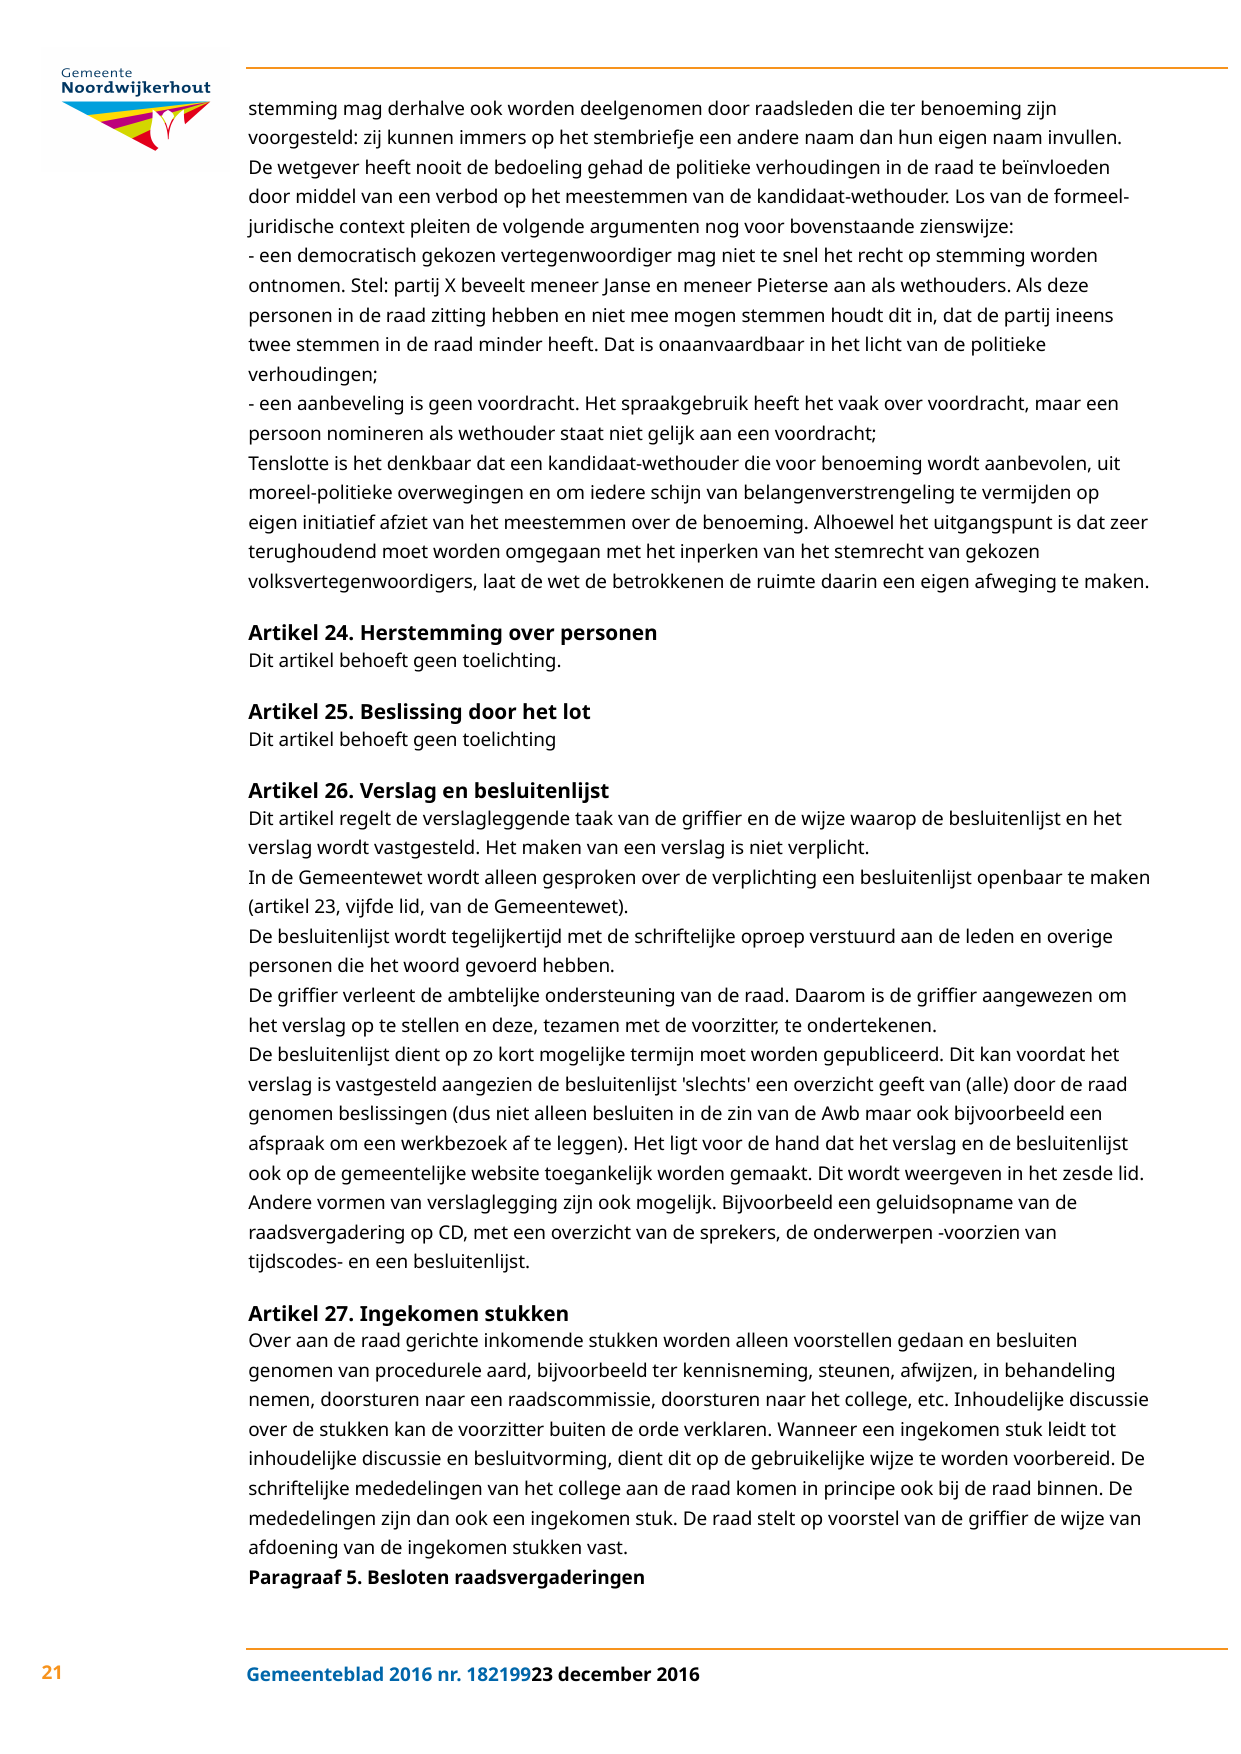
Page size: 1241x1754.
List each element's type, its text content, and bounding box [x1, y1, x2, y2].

text - een aanbeveling is geen voordracht. Het spraakgebruik heeft het vaak over voordracht, maar een persoon nomineren als wethouder staat niet gelijk aan een voordracht; [248, 391, 1152, 446]
text In de Gemeentewet wordt alleen gesproken over de verplichting een besluitenlijst openbaar te maken (artikel 23, vijfde lid, van de Gemeentewet). [248, 864, 1152, 919]
text De wetgever heeft nooit de bedoeling gehad de politieke verhoudingen in de raad te beïnvloeden door middel van een verbod op het meestemmen van de kandidaat-wethouder. Los van de formeel-juridische context pleiten de volgende argumenten nog voor bovenstaande zienswijze: [248, 154, 1152, 239]
text De besluitenlijst wordt tegelijkertijd met de schriftelijke oproep verstuurd aan de leden en overige personen die het woord gevoerd hebben. [248, 923, 1152, 978]
text stemming mag derhalve ook worden deelgenomen door raadsleden die ter benoeming zijn voorgesteld: zij kunnen immers op het stembriefje een andere naam dan hun eigen naam invullen. [248, 95, 1152, 150]
text Artikel 25. Beslissing door het lot [248, 697, 1152, 726]
text Tenslotte is het denkbaar dat een kandidaat-wethouder die voor benoeming wordt aanbevolen, uit moreel-politieke overwegingen en om iedere schijn van belangenverstrengeling te vermijden op eigen initiatief afziet van het meestemmen over de benoeming. Alhoewel het uitgangspunt is dat zeer terughoudend moet worden omgegaan met het inperken van het stemrecht van gekozen volksvertegenwoordigers, laat de wet de betrokkenen de ruimte daarin een eigen afweging te maken. [248, 450, 1152, 594]
text Dit artikel regelt de verslagleggende taak van de griffier en de wijze waarop de besluitenlijst en het verslag wordt vastgesteld. Het maken van een verslag is niet verplicht. [248, 805, 1152, 860]
picture [41, 47, 231, 172]
text Artikel 24. Herstemming over personen [248, 618, 1152, 647]
text Artikel 27. Ingekomen stukken [248, 1299, 1152, 1327]
text De griffier verleent de ambtelijke ondersteuning van de raad. Daarom is de griffier aangewezen om het verslag op te stellen en deze, tezamen met de voorzitter, te ondertekenen. [248, 982, 1152, 1037]
text De besluitenlijst dient op zo kort mogelijke termijn moet worden gepubliceerd. Dit kan voordat het verslag is vastgesteld aangezien de besluitenlijst 'slechts' een overzicht geeft van (alle) door de raad genomen beslissingen (dus niet alleen besluiten in de zin van de Awb maar ook bijvoorbeeld een afspraak om een werkbezoek af te leggen). Het ligt voor de hand dat het verslag en de besluitenlijst ook op de gemeentelijke website toegankelijk worden gemaakt. Dit wordt weergeven in het zesde lid. [248, 1041, 1152, 1185]
text Over aan de raad gerichte inkomende stukken worden alleen voorstellen gedaan en besluiten genomen van procedurele aard, bijvoorbeeld ter kennisneming, steunen, afwijzen, in behandeling nemen, doorsturen naar een raadscommissie, doorsturen naar het college, etc. Inhoudelijke discussie over de stukken kan de voorzitter buiten de orde verklaren. Wanneer een ingekomen stuk leidt tot inhoudelijke discussie en besluitvorming, dient dit op de gebruikelijke wijze te worden voorbereid. De schriftelijke mededelingen van het college aan de raad komen in principe ook bij de raad binnen. De mededelingen zijn dan ook een ingekomen stuk. De raad stelt op voorstel van de griffier de wijze van afdoening van de ingekomen stukken vast. [248, 1327, 1152, 1560]
text Andere vormen van verslaglegging zijn ook mogelijk. Bijvoorbeeld een geluidsopname van de raadsvergadering op CD, met een overzicht van de sprekers, de onderwerpen -voorzien van tijdscodes- en een besluitenlijst. [248, 1189, 1152, 1274]
text - een democratisch gekozen vertegenwoordiger mag niet te snel het recht op stemming worden ontnomen. Stel: partij X beveelt meneer Janse en meneer Pieterse aan als wethouders. Als deze personen in de raad zitting hebben en niet mee mogen stemmen houdt dit in, dat de partij ineens twee stemmen in de raad minder heeft. Dat is onaanvaardbaar in het licht van de politieke verhoudingen; [248, 243, 1152, 387]
text Paragraaf 5. Besloten raadsvergaderingen [248, 1564, 1152, 1590]
text Dit artikel behoeft geen toelichting [248, 726, 1152, 752]
text Artikel 26. Verslag en besluitenlijst [248, 776, 1152, 805]
text Dit artikel behoeft geen toelichting. [248, 647, 1152, 673]
